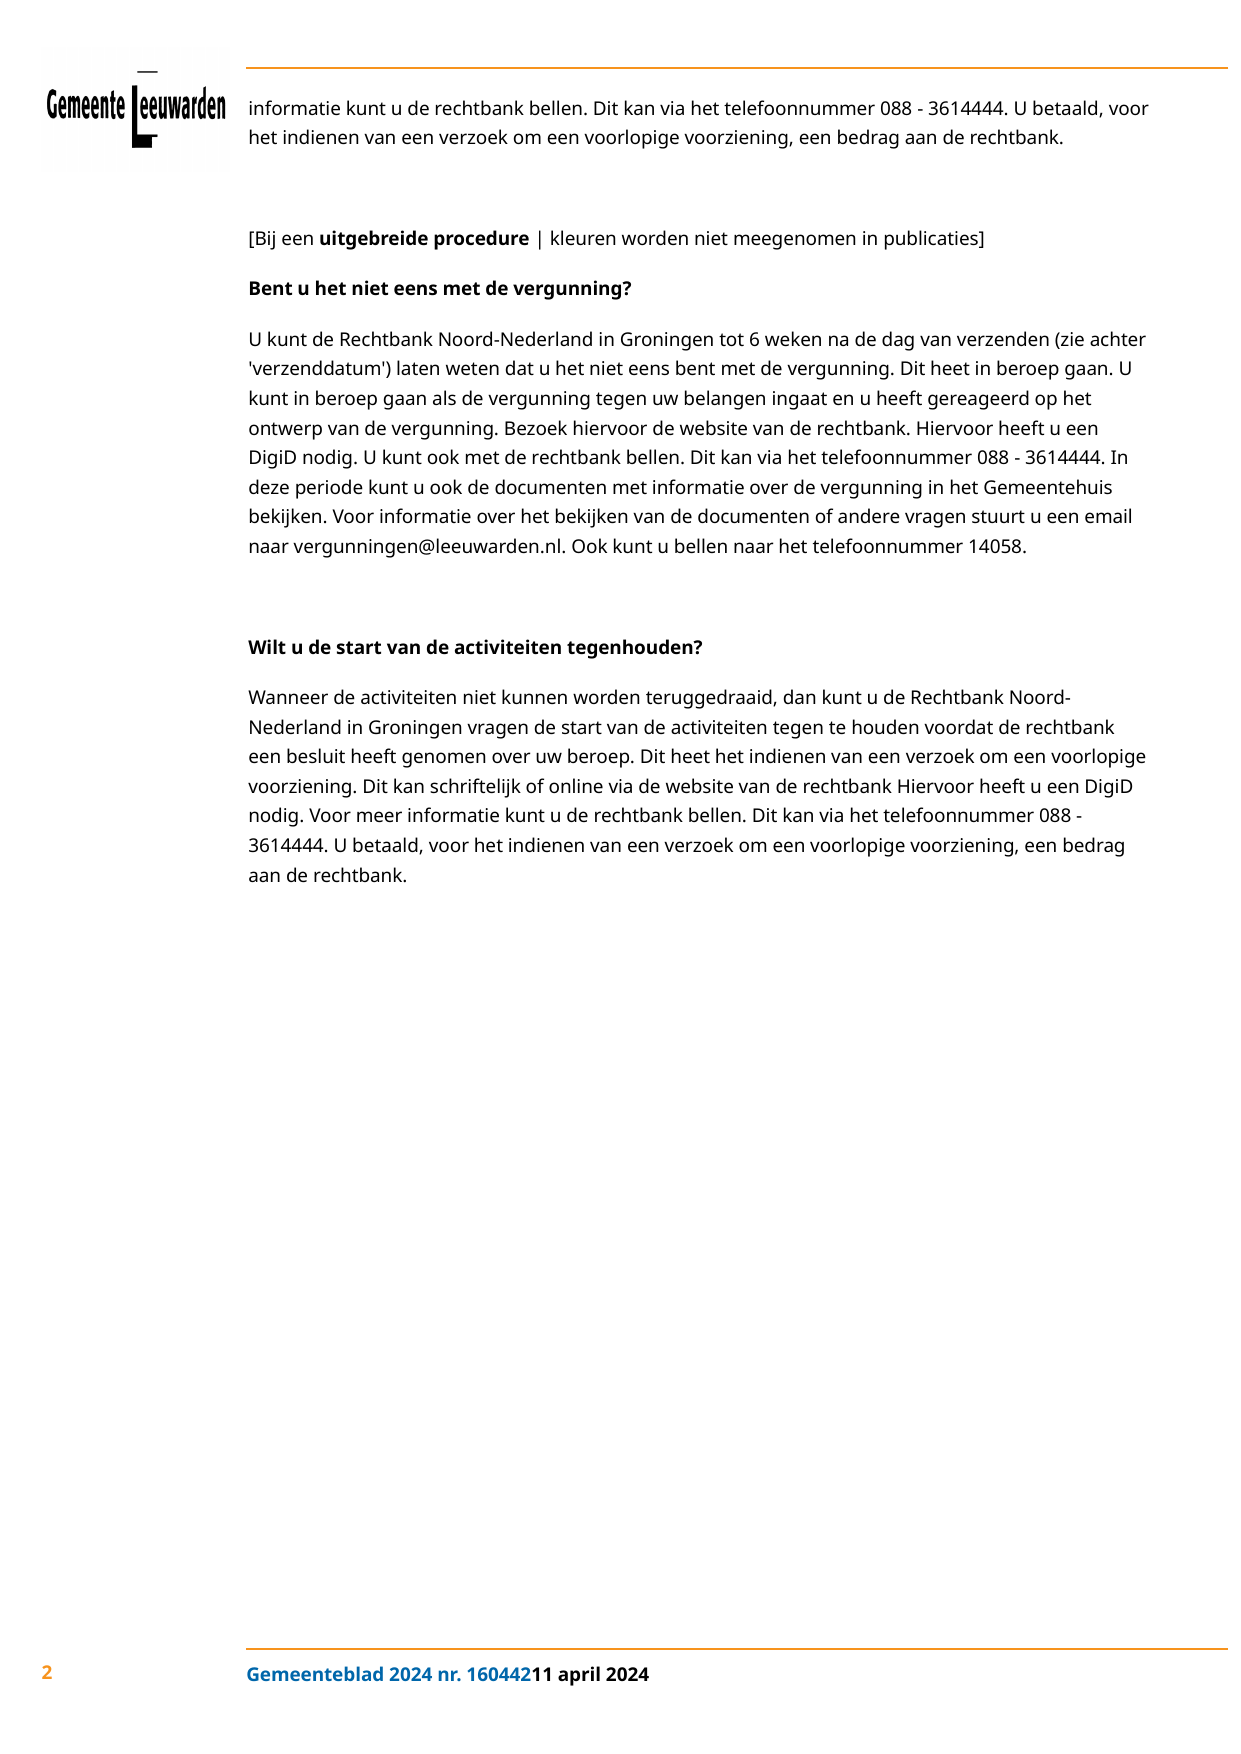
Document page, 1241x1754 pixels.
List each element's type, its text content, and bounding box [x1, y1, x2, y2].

text U kunt de Rechtbank Noord-Nederland in Groningen tot 6 weken na de dag van verzenden (zie achter 'verzenddatum') laten weten dat u het niet eens bent met de vergunning. Dit heet in beroep gaan. U kunt in beroep gaan als de vergunning tegen uw belangen ingaat en u heeft gereageerd op het ontwerp van de vergunning. Bezoek hiervoor de website van de rechtbank. Hiervoor heeft u een DigiD nodig. U kunt ook met de rechtbank bellen. Dit kan via het telefoonnummer 088 - 3614444. In deze periode kunt u ook de documenten met informatie over de vergunning in het Gemeentehuis bekijken. Voor informatie over het bekijken van de documenten of andere vragen stuurt u een email naar vergunningen@leeuwarden.nl. Ook kunt u bellen naar het telefoonnummer 14058. [248, 326, 1152, 559]
picture [41, 47, 231, 172]
text informatie kunt u de rechtbank bellen. Dit kan via het telefoonnummer 088 - 3614444. U betaald, voor het indienen van een verzoek om een voorlopige voorziening, een bedrag aan de rechtbank. [248, 95, 1152, 150]
text [Bij een uitgebreide procedure | kleuren worden niet meegenomen in publicaties] [248, 225, 1152, 251]
text Bent u het niet eens met de vergunning? [248, 276, 1152, 301]
text Wanneer de activiteiten niet kunnen worden teruggedraaid, dan kunt u de Rechtbank Noord-Nederland in Groningen vragen de start van de activiteiten tegen te houden voordat de rechtbank een besluit heeft genomen over uw beroep. Dit heet het indienen van een verzoek om een voorlopige voorziening. Dit kan schriftelijk of online via de website van de rechtbank Hiervoor heeft u een DigiD nodig. Voor meer informatie kunt u de rechtbank bellen. Dit kan via het telefoonnummer 088 - 3614444. U betaald, voor het indienen van een verzoek om een voorlopige voorziening, een bedrag aan de rechtbank. [248, 684, 1152, 888]
text Wilt u de start van de activiteiten tegenhouden? [248, 634, 1152, 660]
